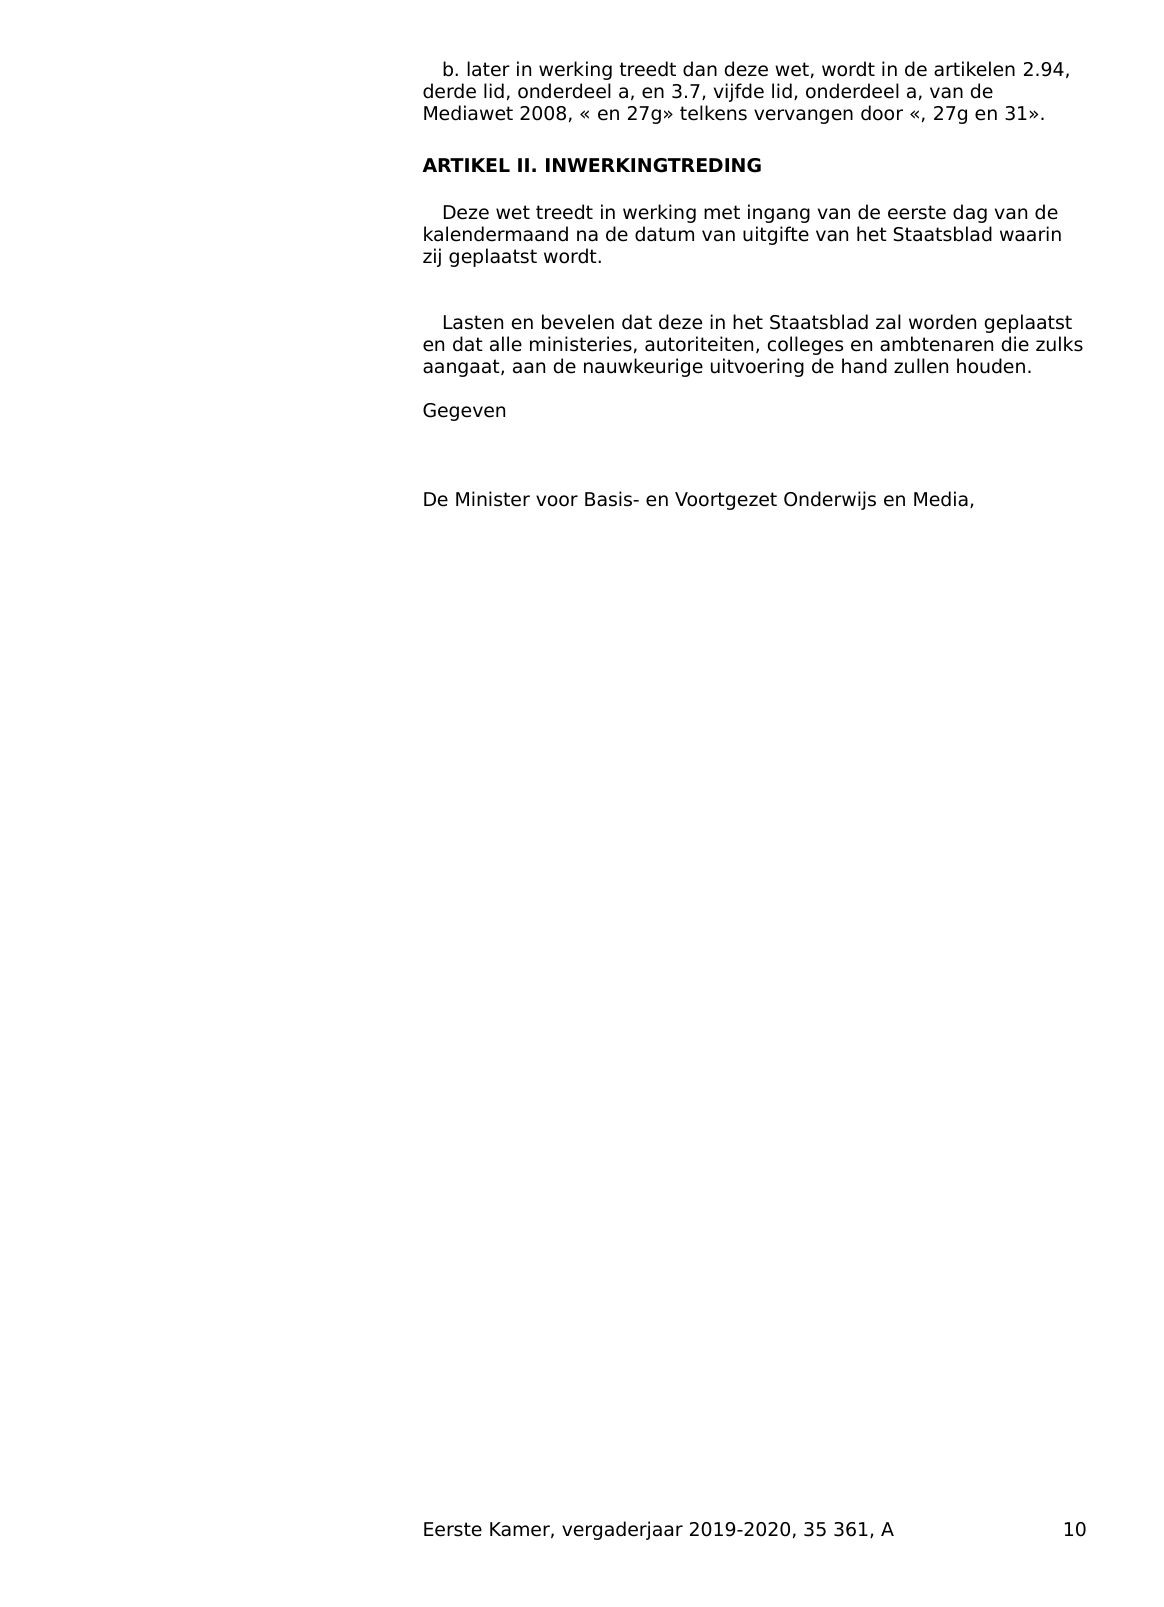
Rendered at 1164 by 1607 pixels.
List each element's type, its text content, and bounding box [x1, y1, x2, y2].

text Deze wet treedt in werking met ingang van de eerste dag van de kalendermaand na de datum van uitgifte van het Staatsblad waarin zij geplaatst wordt. [422, 202, 1087, 268]
text Gegeven [422, 400, 1087, 422]
text b. later in werking treedt dan deze wet, wordt in de artikelen 2.94, derde lid, onderdeel a, en 3.7, vijfde lid, onderdeel a, van de Mediawet 2008, « en 27g» telkens vervangen door «, 27g en 31». [422, 59, 1087, 125]
text Lasten en bevelen dat deze in het Staatsblad zal worden geplaatst en dat alle ministeries, autoriteiten, colleges en ambtenaren die zulks aangaat, aan de nauwkeurige uitvoering de hand zullen houden. [422, 312, 1087, 378]
subtitle ARTIKEL II. INWERKINGTREDING [422, 155, 1087, 177]
text De Minister voor Basis- en Voortgezet Onderwijs en Media, [422, 489, 1087, 511]
